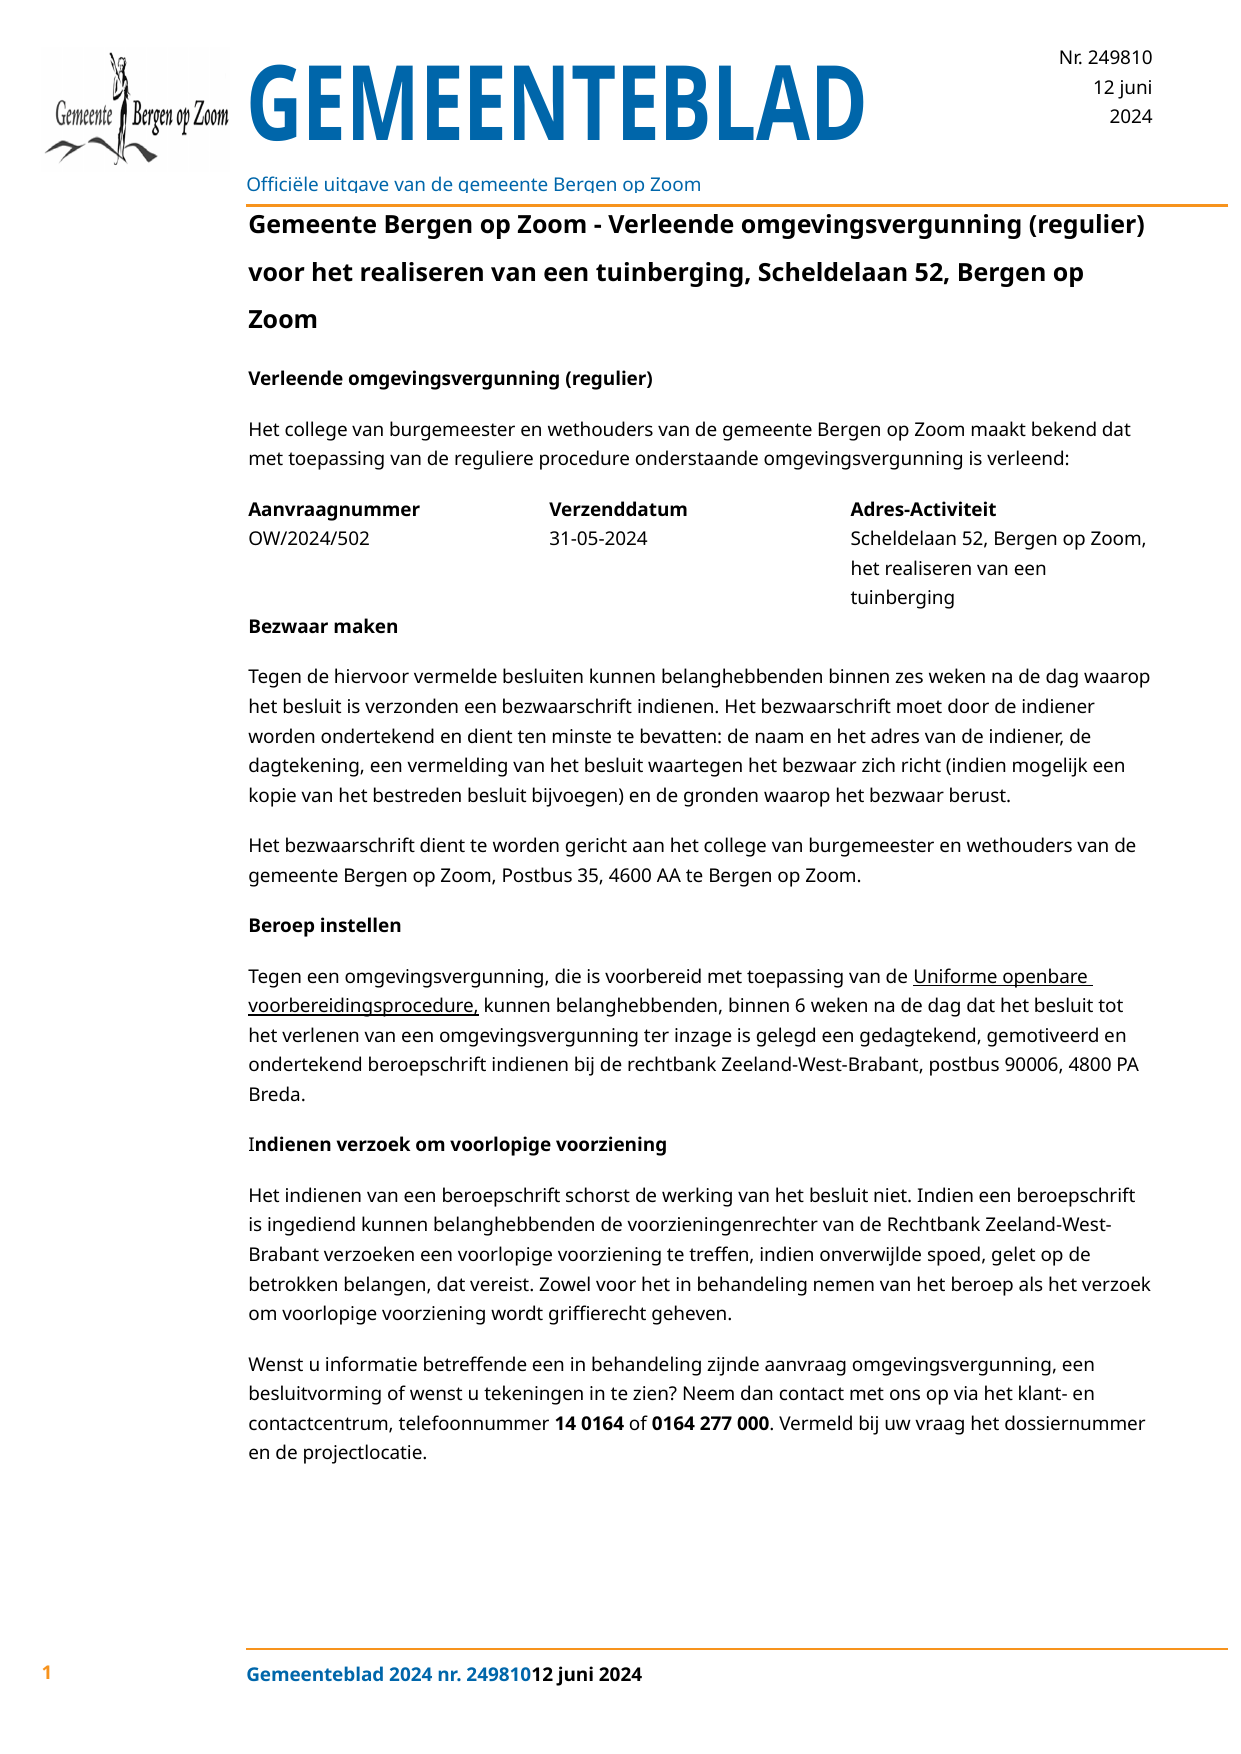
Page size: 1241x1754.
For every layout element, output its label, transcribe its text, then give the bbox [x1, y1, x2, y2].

text Bezwaar maken [248, 613, 1152, 639]
text Het indienen van een beroepschrift schorst de werking van het besluit niet. Indien een beroepschrift is ingediend kunnen belanghebbenden de voorzieningenrechter van de Rechtbank Zeeland-West-Brabant verzoeken een voorlopige voorziening te treffen, indien onverwijlde spoed, gelet op de betrokken belangen, dat vereist. Zowel voor het in behandeling nemen van het beroep als het verzoek om voorlopige voorziening wordt griffierecht geheven. [248, 1182, 1152, 1326]
text Tegen een omgevingsvergunning, die is voorbereid met toepassing van de Uniforme openbare voorbereidingsprocedure, kunnen belanghebbenden, binnen 6 weken na de dag dat het besluit tot het verlenen van een omgevingsvergunning ter inzage is gelegd een gedagtekend, gemotiveerd en ondertekend beroepschrift indienen bij de rechtbank Zeeland-West-Brabant, postbus 90006, 4800 PA Breda. [248, 963, 1152, 1107]
table_header Verzenddatum [549, 496, 850, 522]
text Indienen verzoek om voorlopige voorziening [248, 1132, 1152, 1157]
picture [41, 47, 231, 172]
text Verleende omgevingsvergunning (regulier) [248, 366, 1152, 391]
text Wenst u informatie betreffende een in behandeling zijnde aanvraag omgevingsvergunning, een besluitvorming of wenst u tekeningen in te zien? Neem dan contact met ons op via het klant- en contactcentrum, telefoonnummer 14 0164 of 0164 277 000. Vermeld bij uw vraag het dossiernummer en de projectlocatie. [248, 1351, 1152, 1465]
table_header Adres-Activiteit [850, 496, 1152, 522]
table_header OW/2024/502 [248, 525, 549, 610]
table_header Aanvraagnummer [248, 496, 549, 522]
text Het bezwaarschrift dient te worden gericht aan het college van burgemeester en wethouders van de gemeente Bergen op Zoom, Postbus 35, 4600 AA te Bergen op Zoom. [248, 832, 1152, 888]
text Het college van burgemeester en wethouders van de gemeente Bergen op Zoom maakt bekend dat met toepassing van de reguliere procedure onderstaande omgevingsvergunning is verleend: [248, 416, 1152, 471]
text Gemeente Bergen op Zoom - Verleende omgevingsvergunning (regulier) voor het realiseren van een tuinberging, Scheldelaan 52, Bergen op Zoom [248, 207, 1152, 336]
table_header 31-05-2024 [549, 525, 850, 610]
text Tegen de hiervoor vermelde besluiten kunnen belanghebbenden binnen zes weken na de dag waarop het besluit is verzonden een bezwaarschrift indienen. Het bezwaarschrift moet door de indiener worden ondertekend en dient ten minste te bevatten: de naam en het adres van de indiener, de dagtekening, een vermelding van het besluit waartegen het bezwaar zich richt (indien mogelijk een kopie van het bestreden besluit bijvoegen) en de gronden waarop het bezwaar berust. [248, 664, 1152, 808]
text Beroep instellen [248, 912, 1152, 938]
table_header Scheldelaan 52, Bergen op Zoom, het realiseren van een tuinberging [850, 525, 1152, 610]
